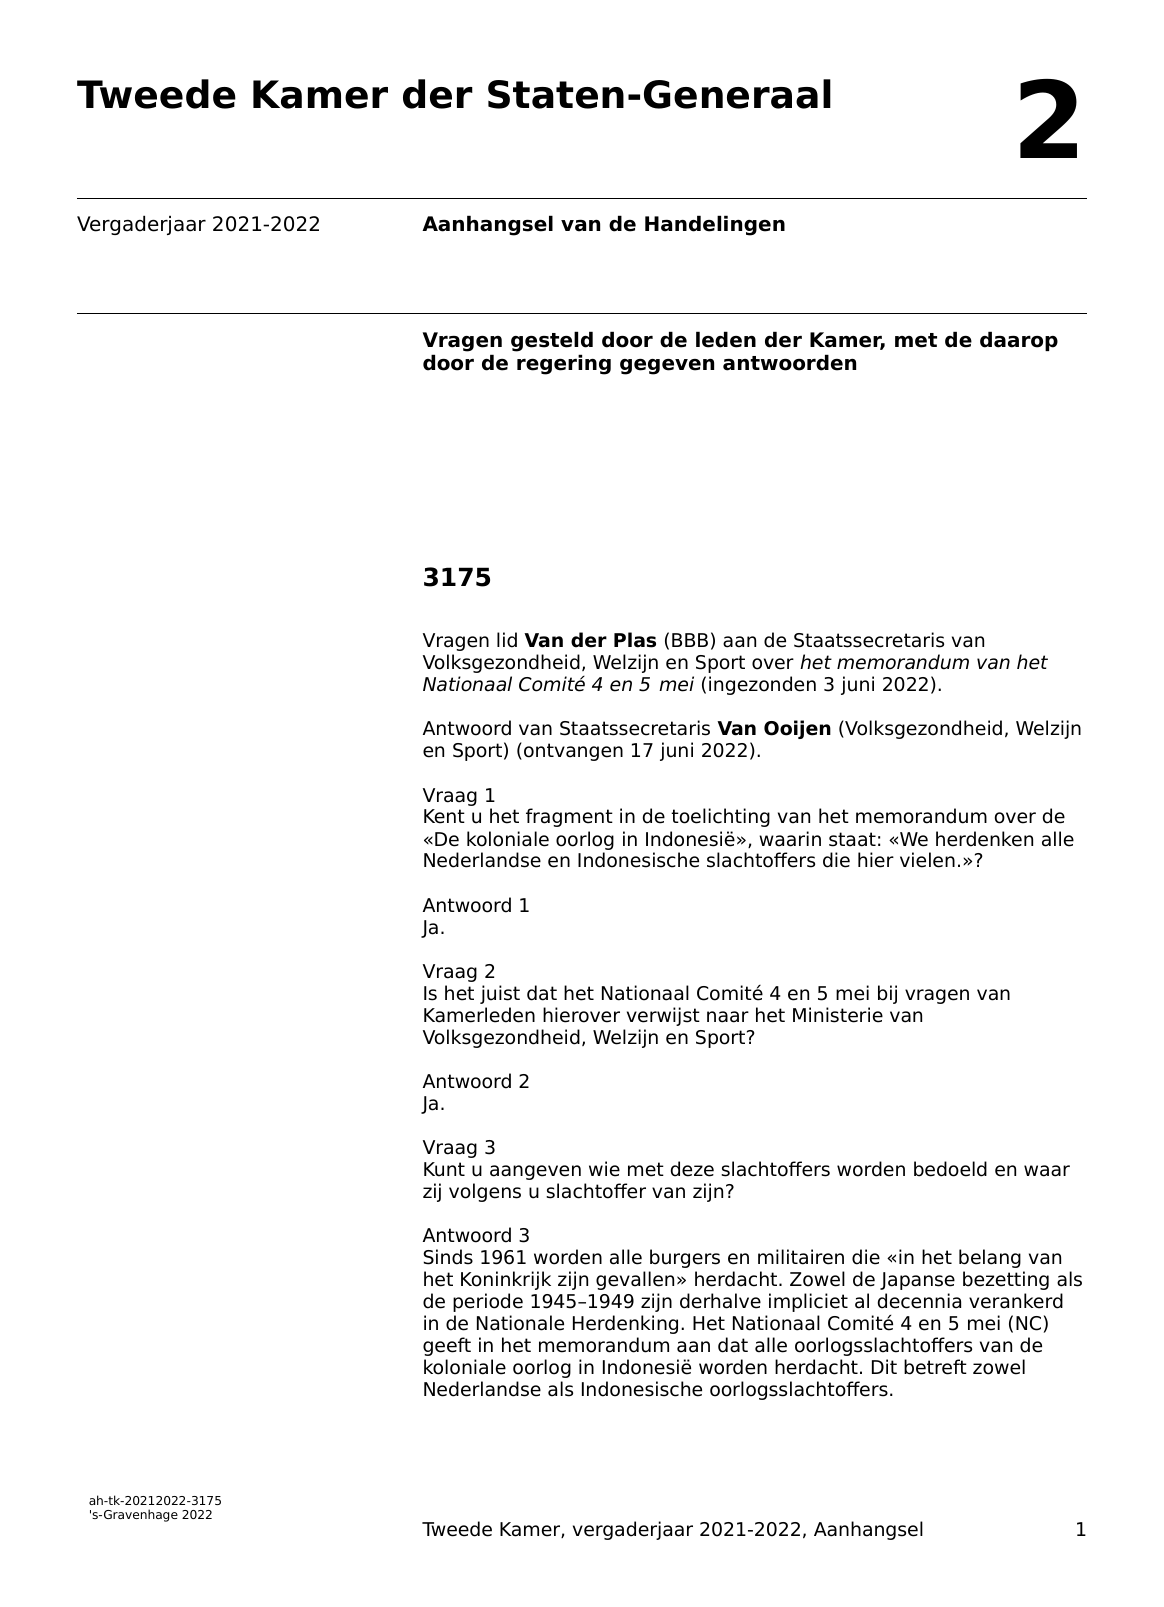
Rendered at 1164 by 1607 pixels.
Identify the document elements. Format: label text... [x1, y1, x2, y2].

text Vraag 2 [422, 961, 1087, 983]
text ah-tk-20212022-3175 [88, 1494, 323, 1508]
text Antwoord van Staatssecretaris Van Ooijen (Volksgezondheid, Welzijn en Sport) (ontvangen 17 juni 2022). [422, 718, 1087, 762]
table_cell Vragen gesteld door de leden der Kamer, met de daarop door de regering gegeven antwoorden [422, 314, 1087, 375]
table_cell Vergaderjaar 2021-2022 [77, 199, 422, 313]
table_header Tweede Kamer der Staten-Generaal [77, 59, 886, 198]
text Antwoord 3 [422, 1225, 1087, 1247]
text Kent u het fragment in de toelichting van het memorandum over de «De koloniale oorlog in Indonesië», waarin staat: «We herdenken alle Nederlandse en Indonesische slachtoffers die hier vielen.»? [422, 806, 1087, 872]
text 3175 [422, 563, 1087, 592]
text Ja. [422, 917, 1087, 938]
table_cell Aanhangsel van de Handelingen [422, 199, 1087, 313]
text Vragen lid Van der Plas (BBB) aan de Staatssecretaris van Volksgezondheid, Welzijn en Sport over het memorandum van het Nationaal Comité 4 en 5 mei (ingezonden 3 juni 2022). [422, 630, 1087, 696]
text 's-Gravenhage 2022 [88, 1508, 323, 1522]
text Vraag 1 [422, 784, 1087, 806]
table_header 2 [886, 59, 1087, 198]
text Ja. [422, 1093, 1087, 1115]
table_cell [77, 314, 422, 375]
text Kunt u aangeven wie met deze slachtoffers worden bedoeld en waar zij volgens u slachtoffer van zijn? [422, 1159, 1087, 1203]
text Antwoord 1 [422, 894, 1087, 917]
text Is het juist dat het Nationaal Comité 4 en 5 mei bij vragen van Kamerleden hierover verwijst naar het Ministerie van Volksgezondheid, Welzijn en Sport? [422, 983, 1087, 1049]
text Antwoord 2 [422, 1071, 1087, 1093]
text Sinds 1961 worden alle burgers en militairen die «in het belang van het Koninkrijk zijn gevallen» herdacht. Zowel de Japanse bezetting als de periode 1945–1949 zijn derhalve impliciet al decennia verankerd in de Nationale Herdenking. Het Nationaal Comité 4 en 5 mei (NC) geeft in het memorandum aan dat alle oorlogsslachtoffers van de koloniale oorlog in Indonesië worden herdacht. Dit betreft zowel Nederlandse als Indonesische oorlogsslachtoffers. [422, 1247, 1087, 1401]
text Vraag 3 [422, 1137, 1087, 1159]
